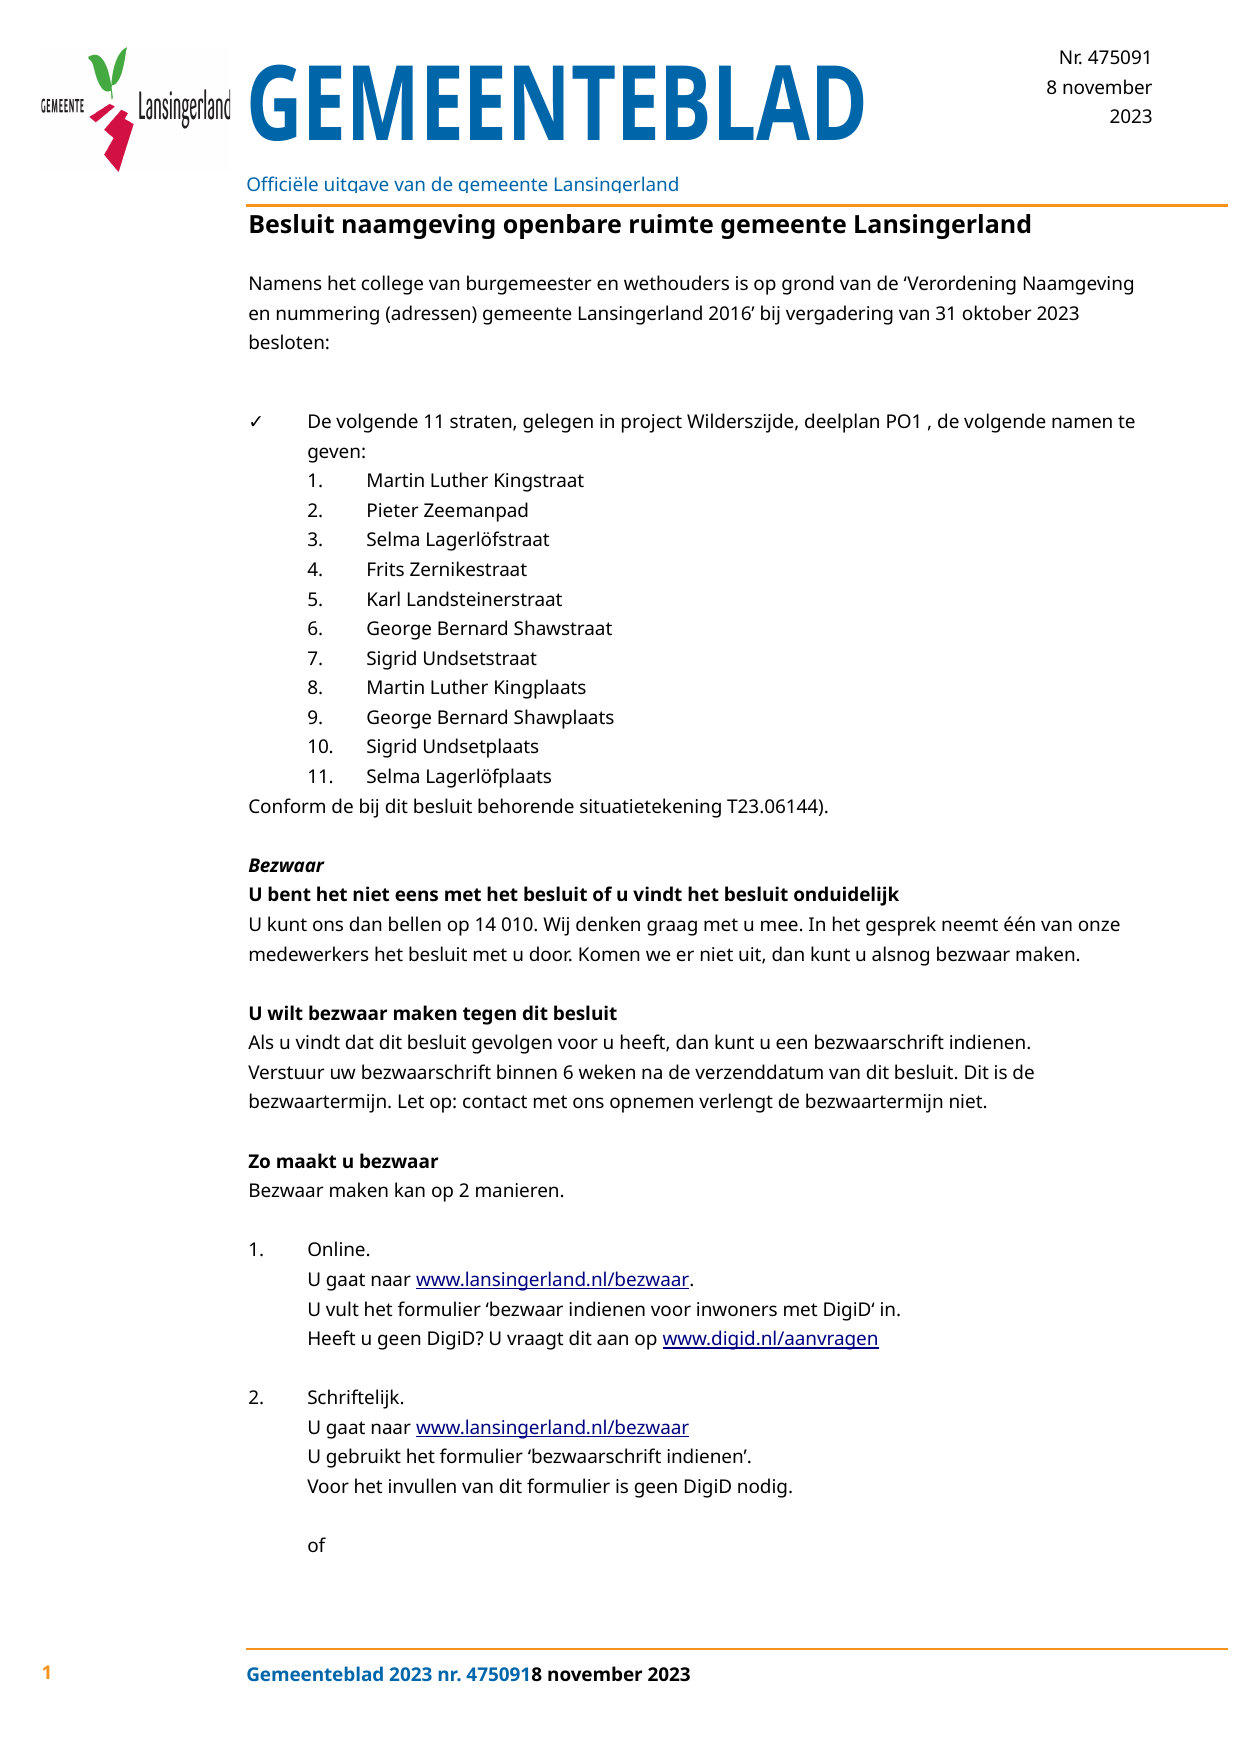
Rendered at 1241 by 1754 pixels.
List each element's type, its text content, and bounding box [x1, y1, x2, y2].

list Sigrid Undsetplaats [307, 734, 1152, 759]
list Karl Landsteinerstraat [307, 586, 1152, 612]
list Selma Lagerlöfstraat [307, 527, 1152, 552]
list Selma Lagerlöfplaats [307, 763, 1152, 789]
list Frits Zernikestraat [307, 556, 1152, 582]
text Namens het college van burgemeester en wethouders is op grond van de ‘Verordening Naamgeving en nummering (adressen) gemeente Lansingerland 2016’ bij vergadering van 31 oktober 2023 besloten: [248, 270, 1152, 355]
list Sigrid Undsetstraat [307, 645, 1152, 671]
text Besluit naamgeving openbare ruimte gemeente Lansingerland [248, 207, 1152, 241]
text Conform de bij dit besluit behorende situatietekening T23.06144). [248, 793, 1152, 819]
text Bezwaar maken kan op 2 manieren. [248, 1177, 1152, 1203]
list Voor het invullen van dit formulier is geen DigiD nodig. [248, 1473, 1152, 1499]
list Heeft u geen DigiD? U vraagt dit aan op www.digid.nl/aanvragen [248, 1325, 1152, 1351]
text Bezwaar [248, 852, 1152, 878]
list George Bernard Shawplaats [307, 704, 1152, 730]
picture [41, 47, 231, 172]
list U vult het formulier ‘bezwaar indienen voor inwoners met DigiD‘ in. [248, 1296, 1152, 1322]
list U gaat naar www.lansingerland.nl/bezwaar. [248, 1266, 1152, 1292]
list De volgende 11 straten, gelegen in project Wilderszijde, deelplan PO1 , de volgende namen te geven: [248, 408, 1152, 464]
text U bent het niet eens met het besluit of u vindt het besluit onduidelijk [248, 882, 1152, 907]
list Online. [248, 1237, 1152, 1262]
text Verstuur uw bezwaarschrift binnen 6 weken na de verzenddatum van dit besluit. Dit is de bezwaartermijn. Let op: contact met ons opnemen verlengt de bezwaartermijn niet. [248, 1059, 1152, 1114]
list U gaat naar www.lansingerland.nl/bezwaar [248, 1414, 1152, 1440]
text Zo maakt u bezwaar [248, 1148, 1152, 1174]
text U wilt bezwaar maken tegen dit besluit [248, 1000, 1152, 1026]
list George Bernard Shawstraat [307, 615, 1152, 641]
list Martin Luther Kingplaats [307, 674, 1152, 700]
list U gebruikt het formulier ‘bezwaarschrift indienen’. [248, 1444, 1152, 1469]
list Pieter Zeemanpad [307, 497, 1152, 523]
text Als u vindt dat dit besluit gevolgen voor u heeft, dan kunt u een bezwaarschrift indienen. [248, 1029, 1152, 1055]
list Schriftelijk. [248, 1384, 1152, 1410]
list of [248, 1532, 1152, 1558]
text U kunt ons dan bellen op 14 010. Wij denken graag met u mee. In het gesprek neemt één van onze medewerkers het besluit met u door. Komen we er niet uit, dan kunt u alsnog bezwaar maken. [248, 911, 1152, 967]
list Martin Luther Kingstraat [307, 467, 1152, 493]
